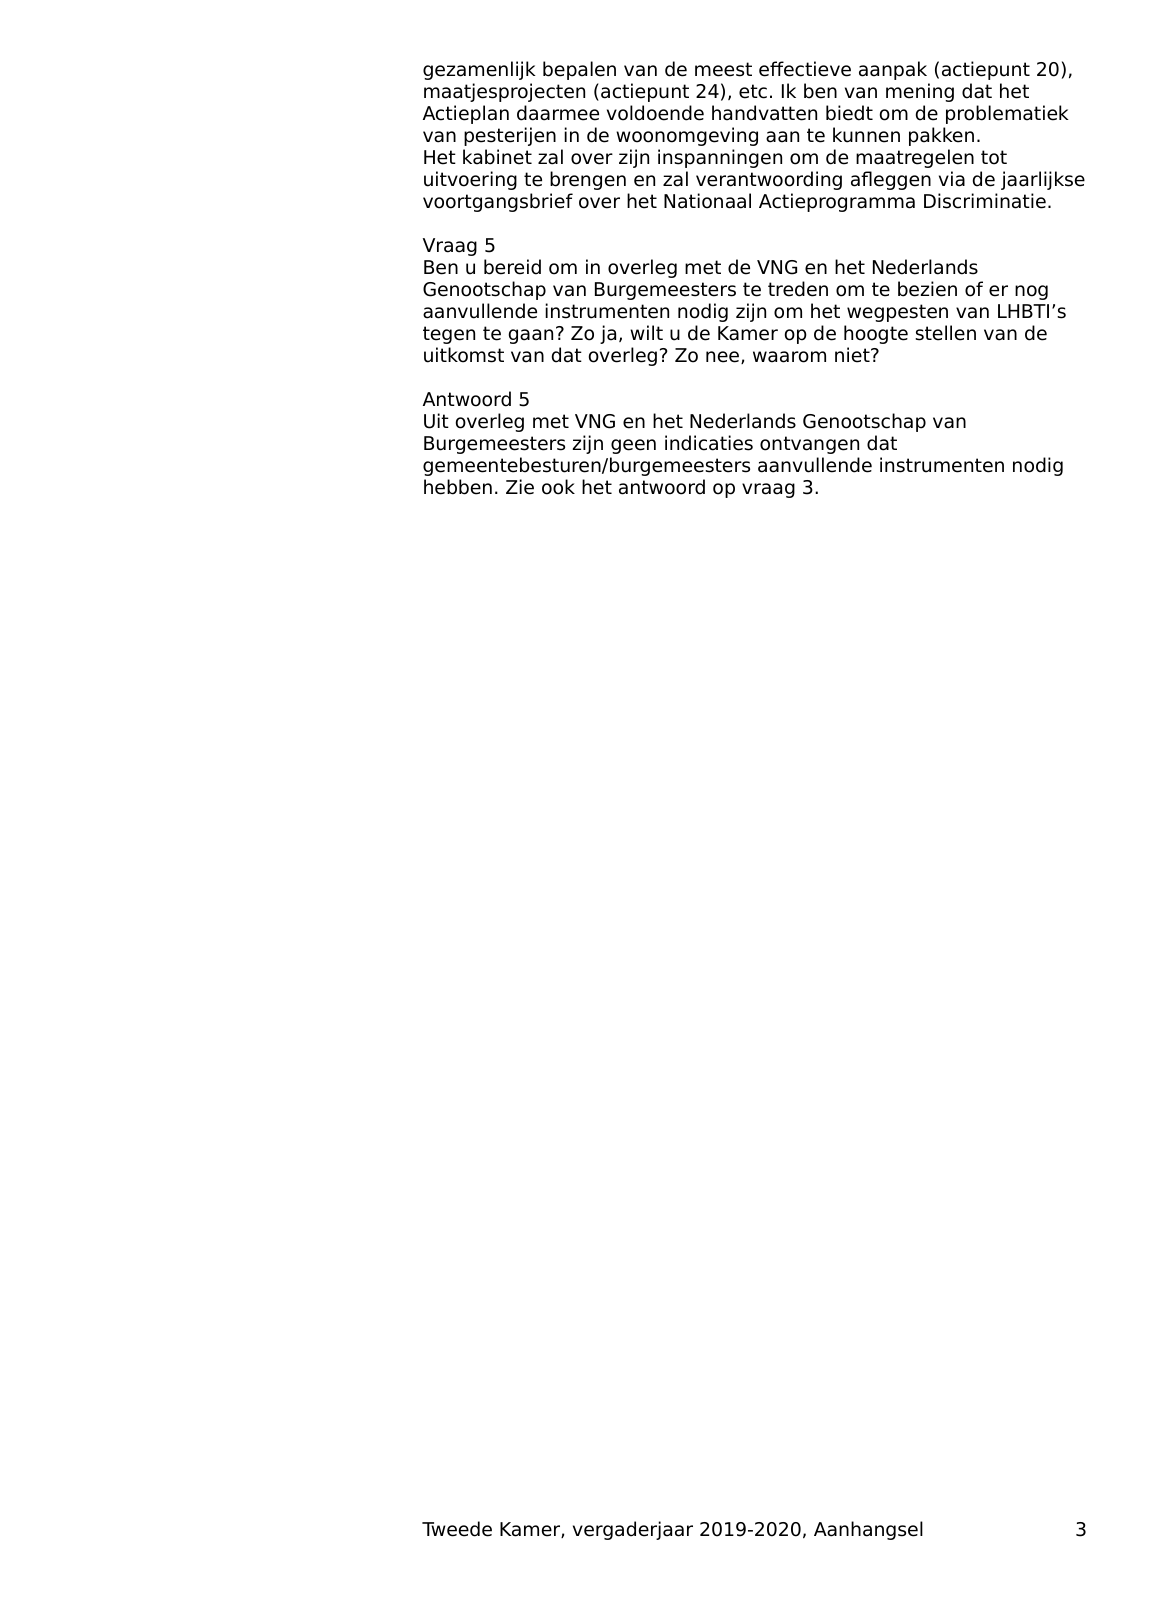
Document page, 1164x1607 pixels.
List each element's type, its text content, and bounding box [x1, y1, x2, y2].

text Ben u bereid om in overleg met de VNG en het Nederlands Genootschap van Burgemeesters te treden om te bezien of er nog aanvullende instrumenten nodig zijn om het wegpesten van LHBTI’s tegen te gaan? Zo ja, wilt u de Kamer op de hoogte stellen van de uitkomst van dat overleg? Zo nee, waarom niet? [422, 257, 1087, 367]
text Het kabinet zal over zijn inspanningen om de maatregelen tot uitvoering te brengen en zal verantwoording afleggen via de jaarlijkse voortgangsbrief over het Nationaal Actieprogramma Discriminatie. [422, 147, 1087, 213]
text Uit overleg met VNG en het Nederlands Genootschap van Burgemeesters zijn geen indicaties ontvangen dat gemeentebesturen/burgemeesters aanvullende instrumenten nodig hebben. Zie ook het antwoord op vraag 3. [422, 411, 1087, 499]
text Vraag 5 [422, 235, 1087, 257]
text Antwoord 5 [422, 389, 1087, 411]
text gezamenlijk bepalen van de meest effectieve aanpak (actiepunt 20), maatjesprojecten (actiepunt 24), etc. Ik ben van mening dat het Actieplan daarmee voldoende handvatten biedt om de problematiek van pesterijen in de woonomgeving aan te kunnen pakken. [422, 59, 1087, 147]
